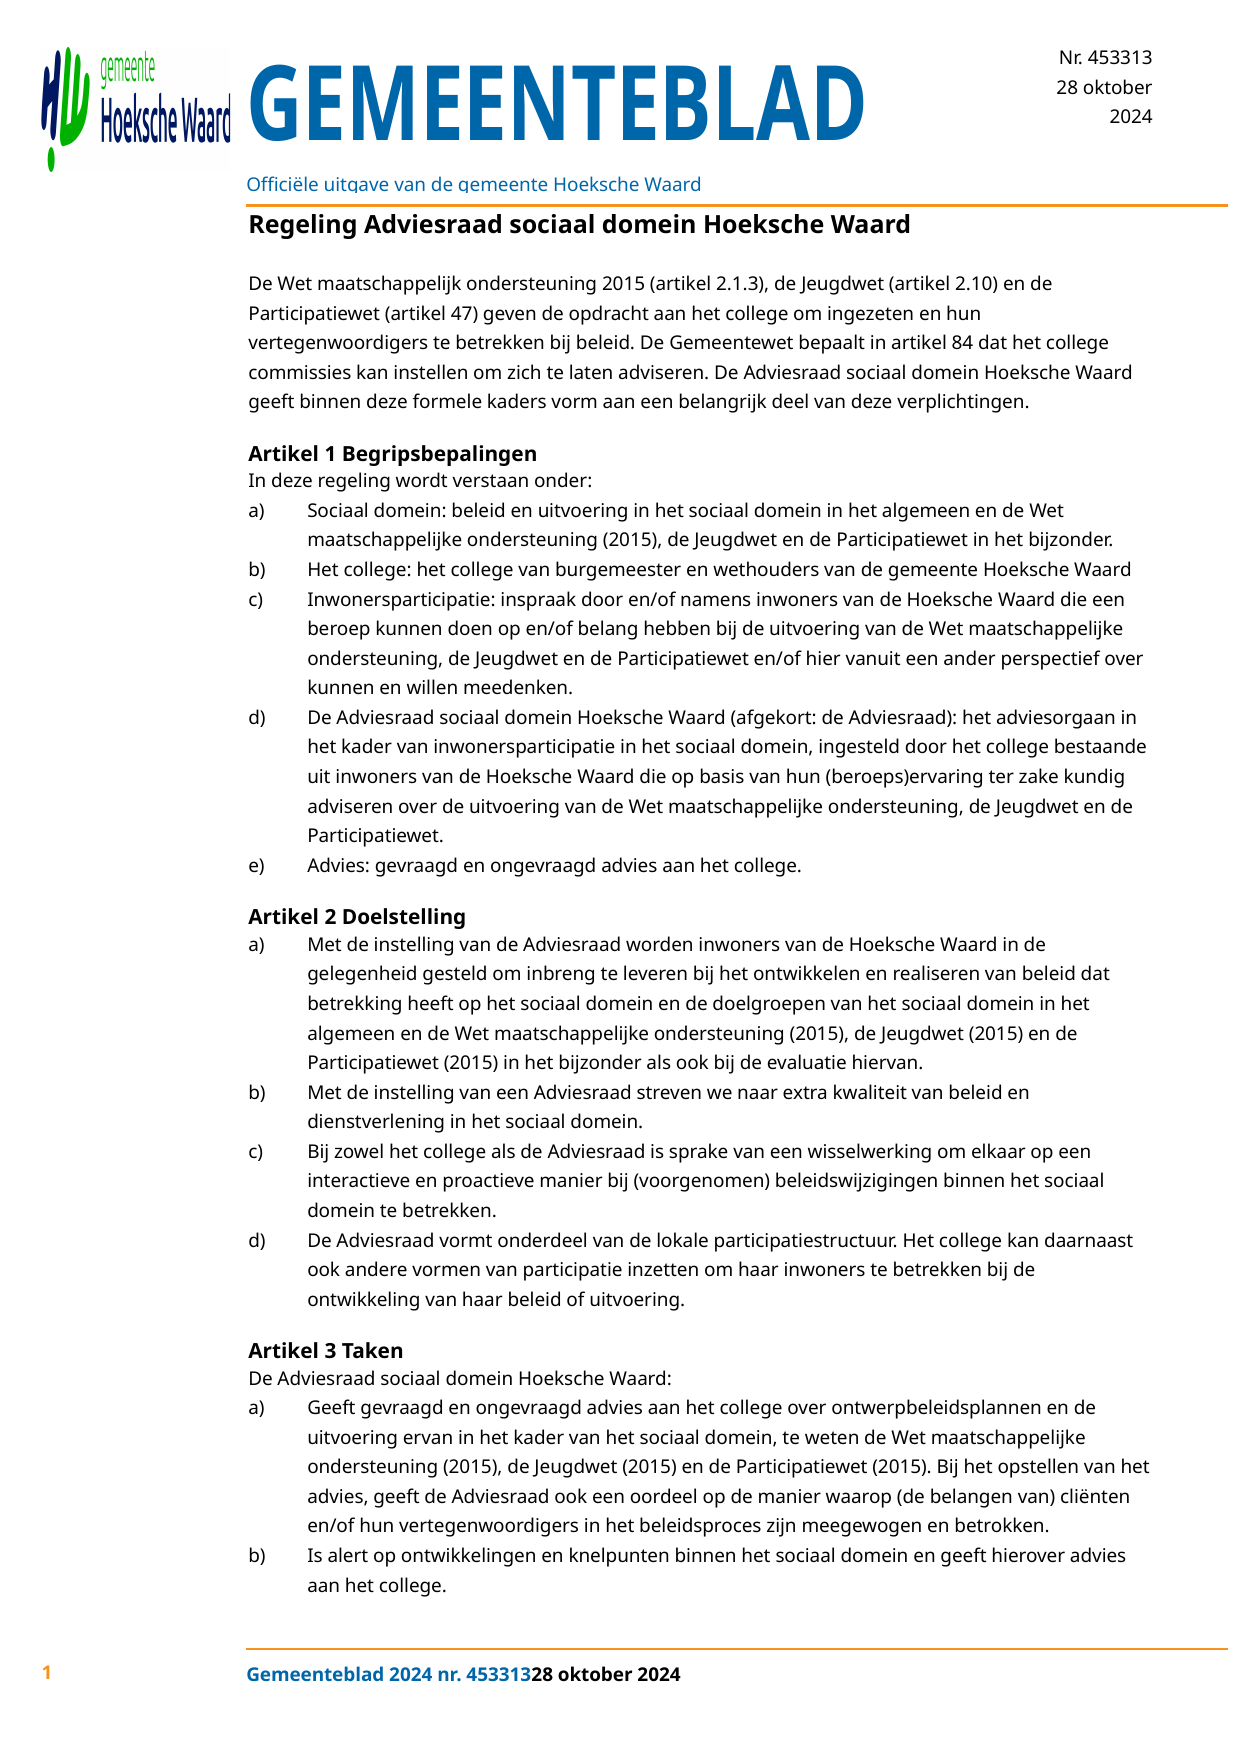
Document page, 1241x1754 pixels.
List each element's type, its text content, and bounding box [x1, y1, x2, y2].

list Met de instelling van de Adviesraad worden inwoners van de Hoeksche Waard in de gelegenheid gesteld om inbreng te leveren bij het ontwikkelen en realiseren van beleid dat betrekking heeft op het sociaal domein en de doelgroepen van het sociaal domein in het algemeen en de Wet maatschappelijke ondersteuning (2015), de Jeugdwet (2015) en de Participatiewet (2015) in het bijzonder als ook bij de evaluatie hiervan. [248, 931, 1152, 1075]
list Geeft gevraagd en ongevraagd advies aan het college over ontwerpbeleidsplannen en de uitvoering ervan in het kader van het sociaal domein, te weten de Wet maatschappelijke ondersteuning (2015), de Jeugdwet (2015) en de Participatiewet (2015). Bij het opstellen van het advies, geeft de Adviesraad ook een oordeel op de manier waarop (de belangen van) cliënten en/of hun vertegenwoordigers in het beleidsproces zijn meegewogen en betrokken. [248, 1394, 1152, 1538]
picture [41, 47, 231, 172]
list Bij zowel het college als de Adviesraad is sprake van een wisselwerking om elkaar op een interactieve en proactieve manier bij (voorgenomen) beleidswijzigingen binnen het sociaal domein te betrekken. [248, 1138, 1152, 1223]
list Het college: het college van burgemeester en wethouders van de gemeente Hoeksche Waard [248, 556, 1152, 582]
text In deze regeling wordt verstaan onder: [248, 467, 1152, 493]
text De Wet maatschappelijk ondersteuning 2015 (artikel 2.1.3), de Jeugdwet (artikel 2.10) en de Participatiewet (artikel 47) geven de opdracht aan het college om ingezeten en hun vertegenwoordigers te betrekken bij beleid. De Gemeentewet bepaalt in artikel 84 dat het college commissies kan instellen om zich te laten adviseren. De Adviesraad sociaal domein Hoeksche Waard geeft binnen deze formele kaders vorm aan een belangrijk deel van deze verplichtingen. [248, 270, 1152, 414]
list Advies: gevraagd en ongevraagd advies aan het college. [248, 852, 1152, 878]
list Inwonersparticipatie: inspraak door en/of namens inwoners van de Hoeksche Waard die een beroep kunnen doen op en/of belang hebben bij de uitvoering van de Wet maatschappelijke ondersteuning, de Jeugdwet en de Participatiewet en/of hier vanuit een ander perspectief over kunnen en willen meedenken. [248, 586, 1152, 700]
text Regeling Adviesraad sociaal domein Hoeksche Waard [248, 207, 1152, 241]
text Artikel 3 Taken [248, 1336, 1152, 1365]
list De Adviesraad sociaal domein Hoeksche Waard (afgekort: de Adviesraad): het adviesorgaan in het kader van inwonersparticipatie in het sociaal domein, ingesteld door het college bestaande uit inwoners van de Hoeksche Waard die op basis van hun (beroeps)ervaring ter zake kundig adviseren over de uitvoering van de Wet maatschappelijke ondersteuning, de Jeugdwet en de Participatiewet. [248, 704, 1152, 848]
list Met de instelling van een Adviesraad streven we naar extra kwaliteit van beleid en dienstverlening in het sociaal domein. [248, 1079, 1152, 1134]
text Artikel 2 Doelstelling [248, 902, 1152, 931]
list Sociaal domein: beleid en uitvoering in het sociaal domein in het algemeen en de Wet maatschappelijke ondersteuning (2015), de Jeugdwet en de Participatiewet in het bijzonder. [248, 497, 1152, 552]
list Is alert op ontwikkelingen en knelpunten binnen het sociaal domein en geeft hierover advies aan het college. [248, 1542, 1152, 1598]
list De Adviesraad vormt onderdeel van de lokale participatiestructuur. Het college kan daarnaast ook andere vormen van participatie inzetten om haar inwoners te betrekken bij de ontwikkeling van haar beleid of uitvoering. [248, 1227, 1152, 1312]
text De Adviesraad sociaal domein Hoeksche Waard: [248, 1365, 1152, 1391]
text Artikel 1 Begripsbepalingen [248, 439, 1152, 467]
